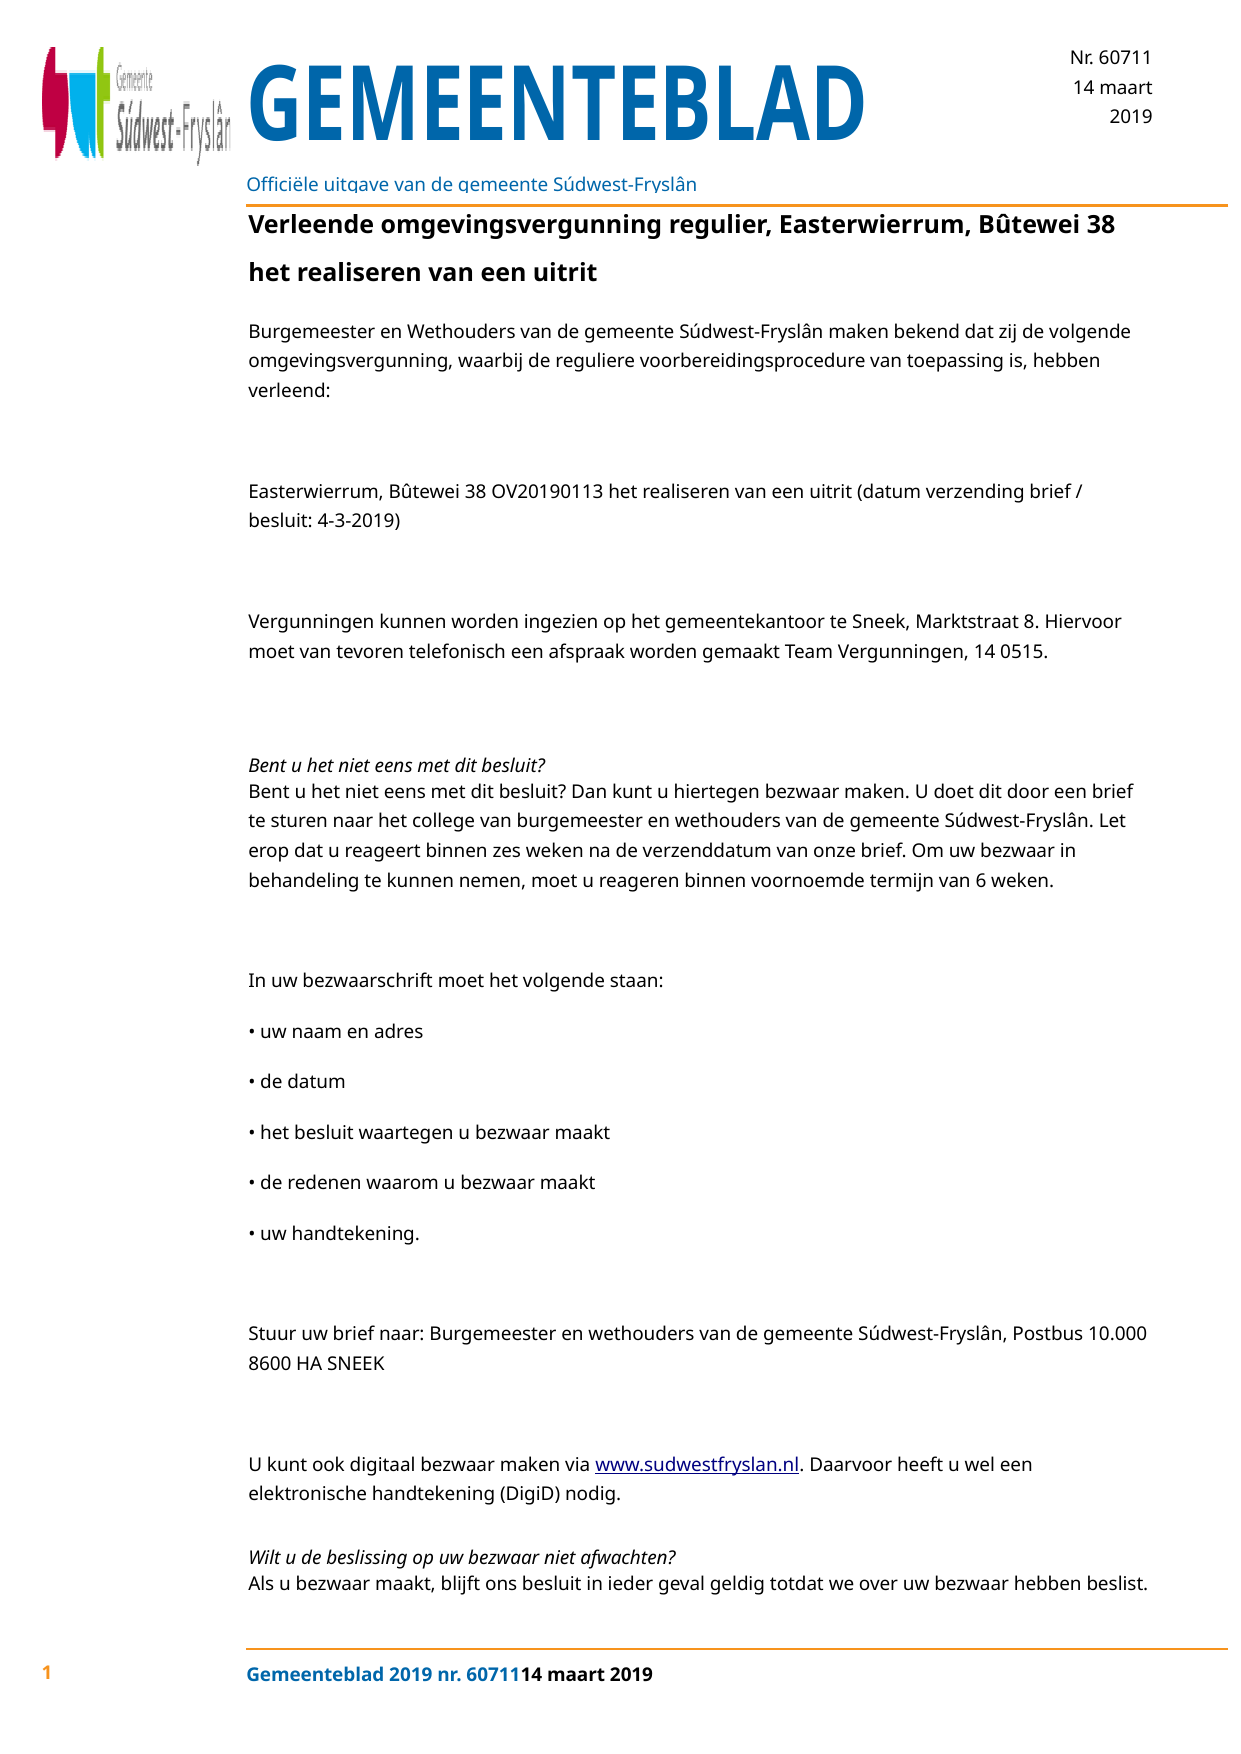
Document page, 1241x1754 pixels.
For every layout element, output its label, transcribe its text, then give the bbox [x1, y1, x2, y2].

picture [41, 47, 231, 172]
text Bent u het niet eens met dit besluit? Dan kunt u hiertegen bezwaar maken. U doet dit door een brief te sturen naar het college van burgemeester en wethouders van de gemeente Súdwest-Fryslân. Let erop dat u reageert binnen zes weken na de verzenddatum van onze brief. Om uw bezwaar in behandeling te kunnen nemen, moet u reageren binnen voornoemde termijn van 6 weken. [248, 778, 1152, 892]
text Bent u het niet eens met dit besluit? [248, 752, 1152, 778]
text Wilt u de beslissing op uw bezwaar niet afwachten? [248, 1544, 1152, 1570]
text Burgemeester en Wethouders van de gemeente Súdwest-Fryslân maken bekend dat zij de volgende omgevingsvergunning, waarbij de reguliere voorbereidingsprocedure van toepassing is, hebben verleend: [248, 318, 1152, 403]
text • het besluit waartegen u bezwaar maakt [248, 1119, 1152, 1144]
text In uw bezwaarschrift moet het volgende staan: [248, 968, 1152, 993]
text • uw handtekening. [248, 1220, 1152, 1245]
text Verleende omgevingsvergunning regulier, Easterwierrum, Bûtewei 38 het realiseren van een uitrit [248, 207, 1152, 288]
text Easterwierrum, Bûtewei 38 OV20190113 het realiseren van een uitrit (datum verzending brief / besluit: 4-3-2019) [248, 478, 1152, 533]
text Als u bezwaar maakt, blijft ons besluit in ieder geval geldig totdat we over uw bezwaar hebben beslist. [248, 1570, 1152, 1596]
text U kunt ook digitaal bezwaar maken via www.sudwestfryslan.nl. Daarvoor heeft u wel een elektronische handtekening (DigiD) nodig. [248, 1451, 1152, 1506]
text • uw naam en adres [248, 1018, 1152, 1044]
text Vergunningen kunnen worden ingezien op het gemeentekantoor te Sneek, Marktstraat 8. Hiervoor moet van tevoren telefonisch een afspraak worden gemaakt Team Vergunningen, 14 0515. [248, 608, 1152, 664]
text • de datum [248, 1068, 1152, 1094]
text Stuur uw brief naar: Burgemeester en wethouders van de gemeente Súdwest-Fryslân, Postbus 10.000 8600 HA SNEEK [248, 1321, 1152, 1376]
text • de redenen waarom u bezwaar maakt [248, 1169, 1152, 1195]
